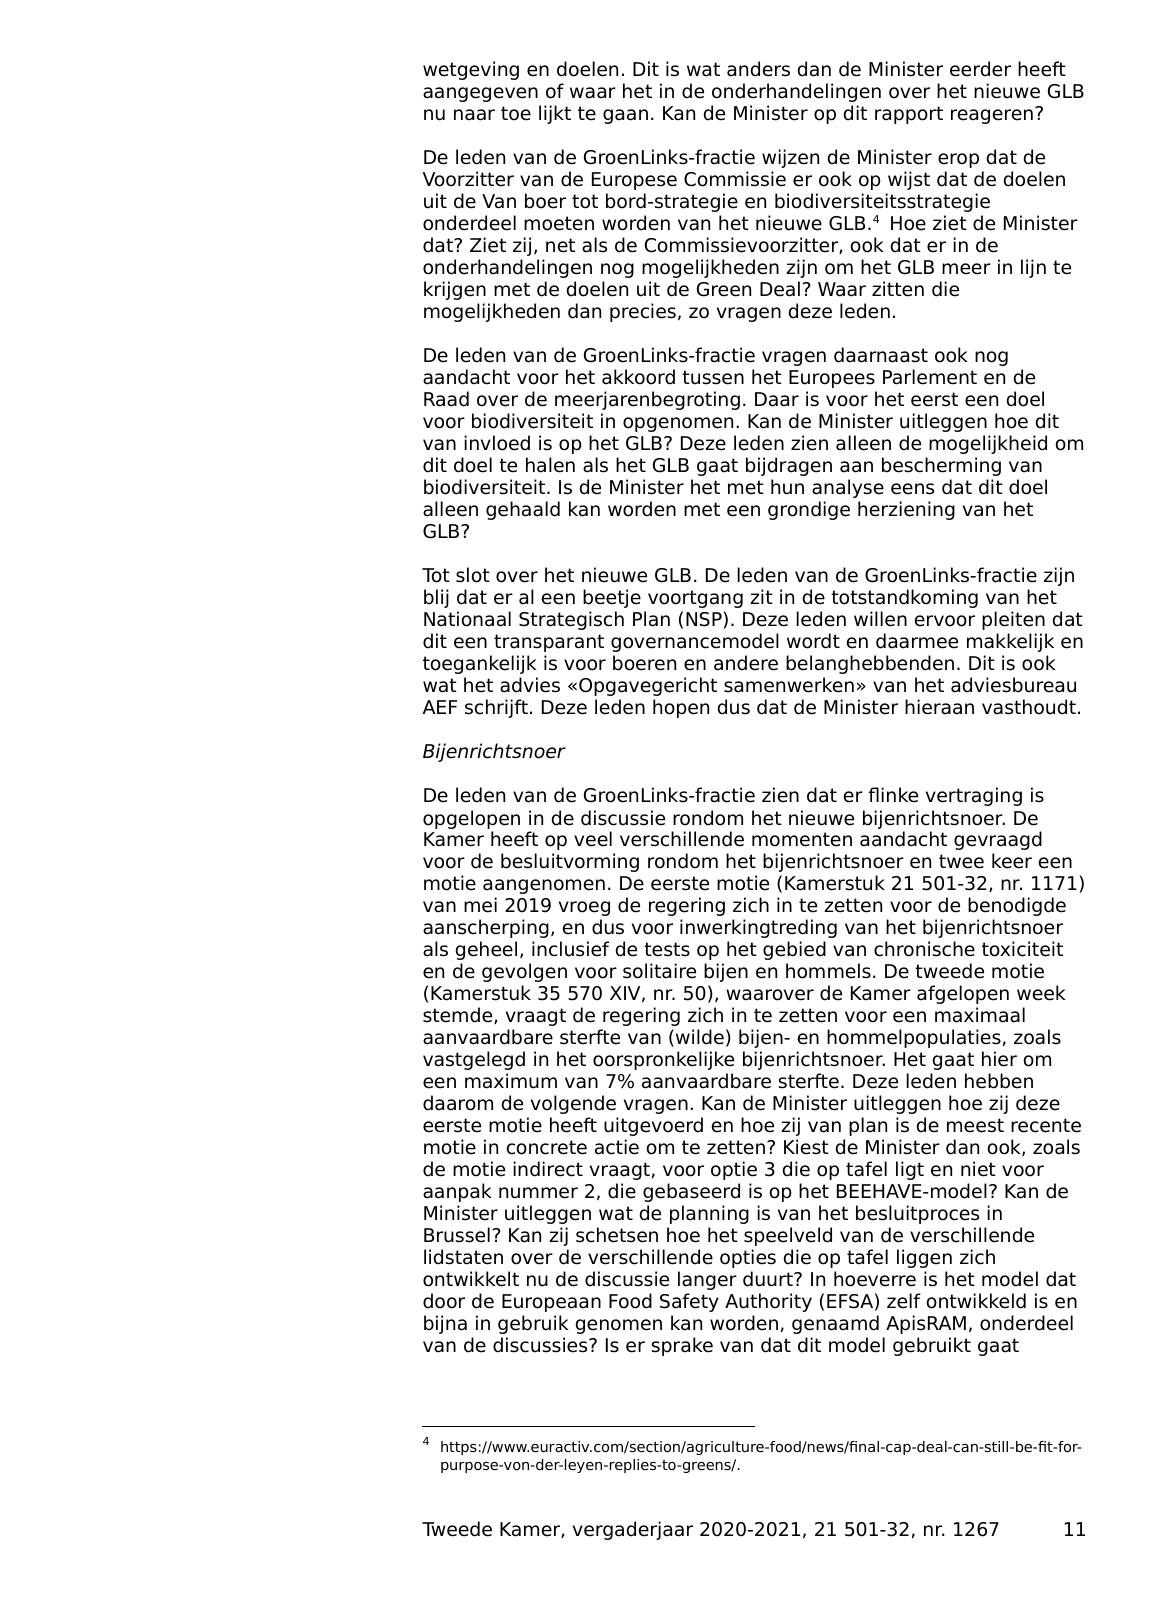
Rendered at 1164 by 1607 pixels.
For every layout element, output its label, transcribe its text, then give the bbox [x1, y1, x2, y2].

text wetgeving en doelen. Dit is wat anders dan de Minister eerder heeft aangegeven of waar het in de onderhandelingen over het nieuwe GLB nu naar toe lijkt te gaan. Kan de Minister op dit rapport reageren? [422, 59, 1087, 125]
text De leden van de GroenLinks-fractie vragen daarnaast ook nog aandacht voor het akkoord tussen het Europees Parlement en de Raad over de meerjarenbegroting. Daar is voor het eerst een doel voor biodiversiteit in opgenomen. Kan de Minister uitleggen hoe dit van invloed is op het GLB? Deze leden zien alleen de mogelijkheid om dit doel te halen als het GLB gaat bijdragen aan bescherming van biodiversiteit. Is de Minister het met hun analyse eens dat dit doel alleen gehaald kan worden met een grondige herziening van het GLB? [422, 345, 1087, 543]
text De leden van de GroenLinks-fractie zien dat er flinke vertraging is opgelopen in de discussie rondom het nieuwe bijenrichtsnoer. De Kamer heeft op veel verschillende momenten aandacht gevraagd voor de besluitvorming rondom het bijenrichtsnoer en twee keer een motie aangenomen. De eerste motie (Kamerstuk 21 501-32, nr. 1171) van mei 2019 vroeg de regering zich in te zetten voor de benodigde aanscherping, en dus voor inwerkingtreding van het bijenrichtsnoer als geheel, inclusief de tests op het gebied van chronische toxiciteit en de gevolgen voor solitaire bijen en hommels. De tweede motie (Kamerstuk 35 570 XIV, nr. 50), waarover de Kamer afgelopen week stemde, vraagt de regering zich in te zetten voor een maximaal aanvaardbare sterfte van (wilde) bijen- en hommelpopulaties, zoals vastgelegd in het oorspronkelijke bijenrichtsnoer. Het gaat hier om een maximum van 7% aanvaardbare sterfte. Deze leden hebben daarom de volgende vragen. Kan de Minister uitleggen hoe zij deze eerste motie heeft uitgevoerd en hoe zij van plan is de meest recente motie in concrete actie om te zetten? Kiest de Minister dan ook, zoals de motie indirect vraagt, voor optie 3 die op tafel ligt en niet voor aanpak nummer 2, die gebaseerd is op het BEEHAVE-model? Kan de Minister uitleggen wat de planning is van het besluitproces in Brussel? Kan zij schetsen hoe het speelveld van de verschillende lidstaten over de verschillende opties die op tafel liggen zich ontwikkelt nu de discussie langer duurt? In hoeverre is het model dat door de Europeaan Food Safety Authority (EFSA) zelf ontwikkeld is en bijna in gebruik genomen kan worden, genaamd ApisRAM, onderdeel van de discussies? Is er sprake van dat dit model gebruikt gaat [422, 785, 1087, 1357]
text Tot slot over het nieuwe GLB. De leden van de GroenLinks-fractie zijn blij dat er al een beetje voortgang zit in de totstandkoming van het Nationaal Strategisch Plan (NSP). Deze leden willen ervoor pleiten dat dit een transparant governancemodel wordt en daarmee makkelijk en toegankelijk is voor boeren en andere belanghebbenden. Dit is ook wat het advies «Opgavegericht samenwerken» van het adviesbureau AEF schrijft. Deze leden hopen dus dat de Minister hieraan vasthoudt. [422, 565, 1087, 719]
text De leden van de GroenLinks-fractie wijzen de Minister erop dat de Voorzitter van de Europese Commissie er ook op wijst dat de doelen uit de Van boer tot bord-strategie en biodiversiteitsstrategie onderdeel moeten worden van het nieuwe GLB. Hoe ziet de Minister dat? Ziet zij, net als de Commissievoorzitter, ook dat er in de onderhandelingen nog mogelijkheden zijn om het GLB meer in lijn te krijgen met de doelen uit de Green Deal? Waar zitten die mogelijkheden dan precies, zo vragen deze leden. [422, 147, 1087, 323]
text https://www.euractiv.com/section/agriculture-food/news/final-cap-deal-can-still-be-fit-for-purpose-von-der-leyen-replies-to-greens/. [422, 1435, 1087, 1474]
subtitle Bijenrichtsnoer [422, 741, 1087, 763]
